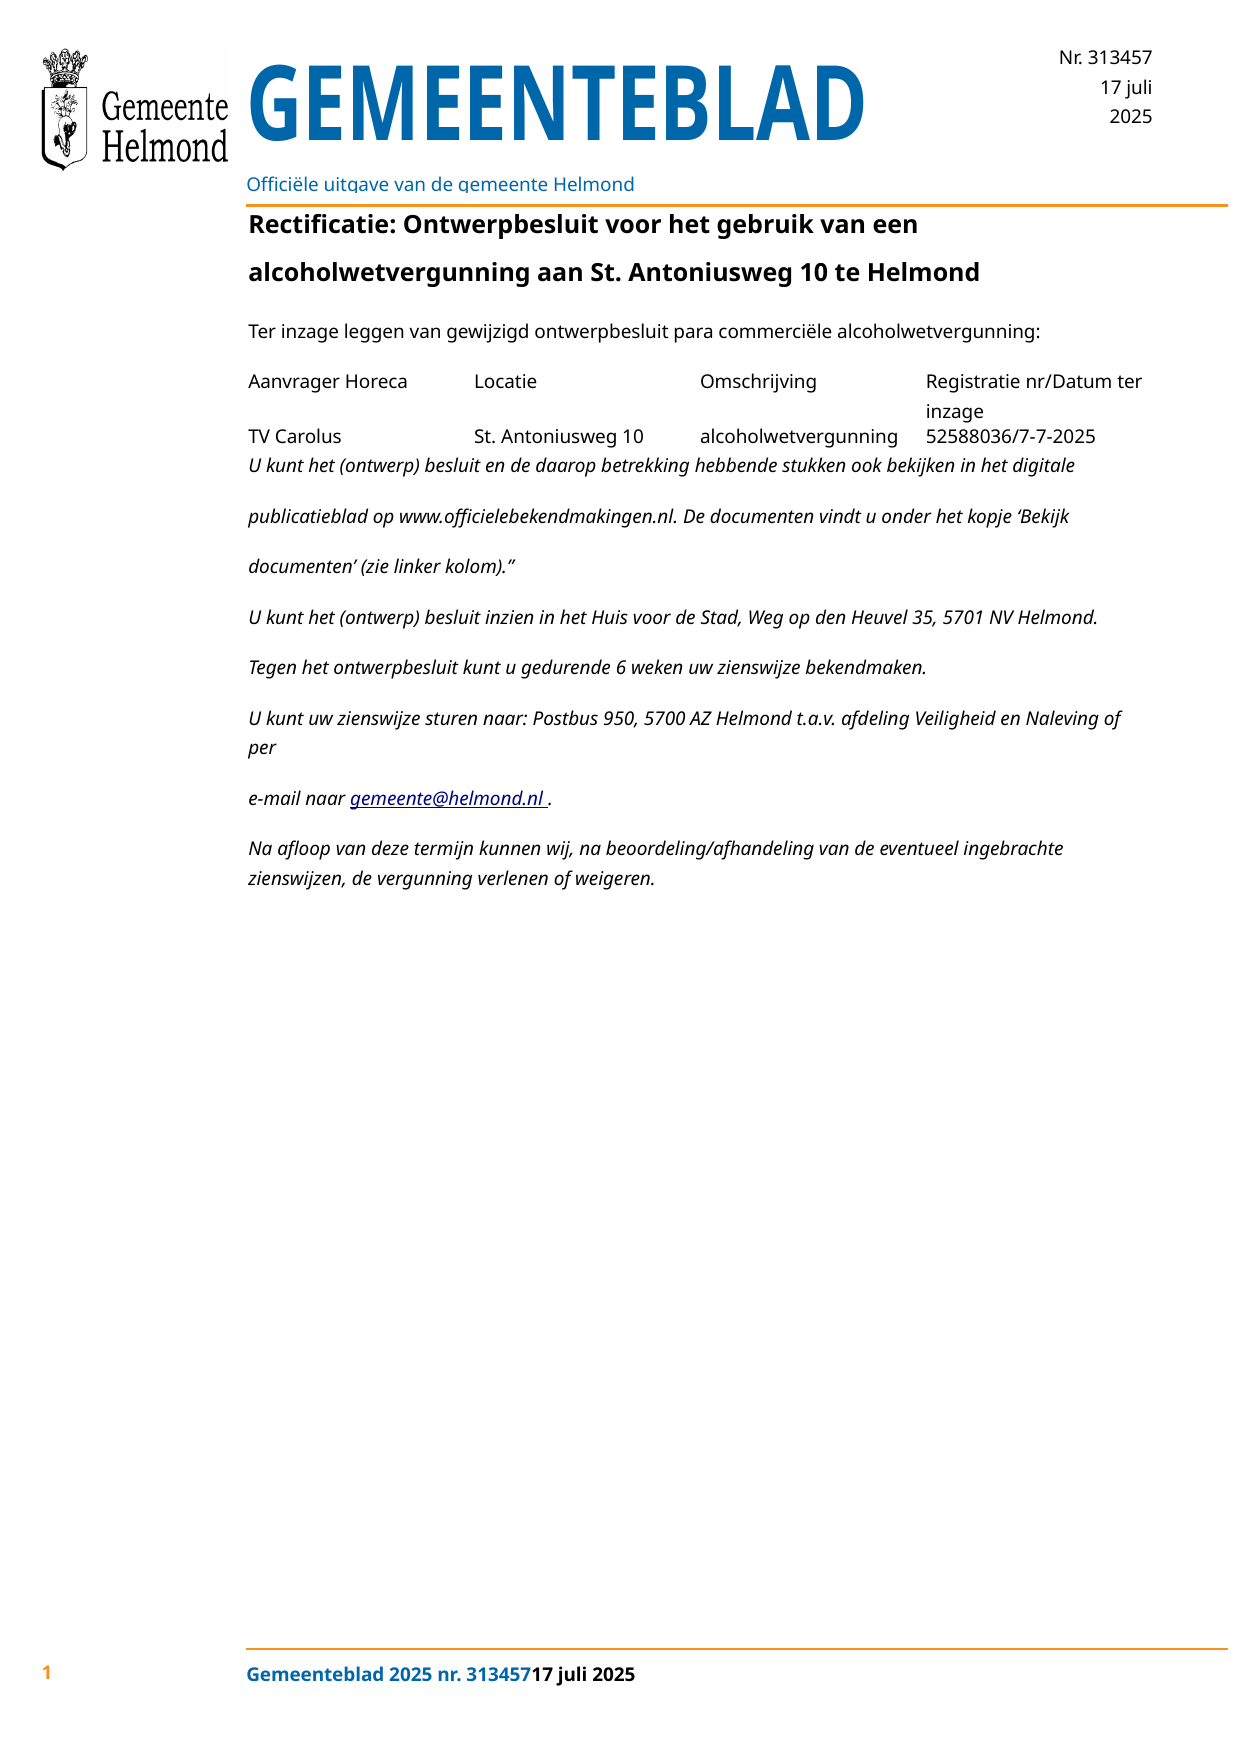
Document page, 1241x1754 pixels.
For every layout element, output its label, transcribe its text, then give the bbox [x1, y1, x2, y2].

table_header Locatie [474, 369, 700, 424]
text documenten’ (zie linker kolom).” [248, 553, 1152, 579]
text U kunt uw zienswijze sturen naar: Postbus 950, 5700 AZ Helmond t.a.v. afdeling Veiligheid en Naleving of per [248, 705, 1152, 760]
text publicatieblad op www.officielebekendmakingen.nl. De documenten vindt u onder het kopje ‘Bekijk [248, 503, 1152, 529]
table_cell TV Carolus [248, 424, 474, 449]
picture [41, 47, 231, 172]
text Tegen het ontwerpbesluit kunt u gedurende 6 weken uw zienswijze bekendmaken. [248, 654, 1152, 680]
table_cell St. Antoniusweg 10 [474, 424, 700, 449]
text e-mail naar gemeente@helmond.nl . [248, 785, 1152, 811]
table_cell 52588036/7-7-2025 [926, 424, 1152, 449]
text Rectificatie: Ontwerpbesluit voor het gebruik van een alcoholwetvergunning aan St. Antoniusweg 10 te Helmond [248, 207, 1152, 288]
text U kunt het (ontwerp) besluit en de daarop betrekking hebbende stukken ook bekijken in het digitale [248, 453, 1152, 478]
table_header Omschrijving [700, 369, 926, 424]
table_header Aanvrager Horeca [248, 369, 474, 424]
text U kunt het (ontwerp) besluit inzien in het Huis voor de Stad, Weg op den Heuvel 35, 5701 NV Helmond. [248, 604, 1152, 630]
text Na afloop van deze termijn kunnen wij, na beoordeling/afhandeling van de eventueel ingebrachte zienswijzen, de vergunning verlenen of weigeren. [248, 835, 1152, 891]
table_header Registratie nr/Datum ter inzage [926, 369, 1152, 424]
text Ter inzage leggen van gewijzigd ontwerpbesluit para commerciële alcoholwetvergunning: [248, 318, 1152, 344]
table_cell alcoholwetvergunning [700, 424, 926, 449]
